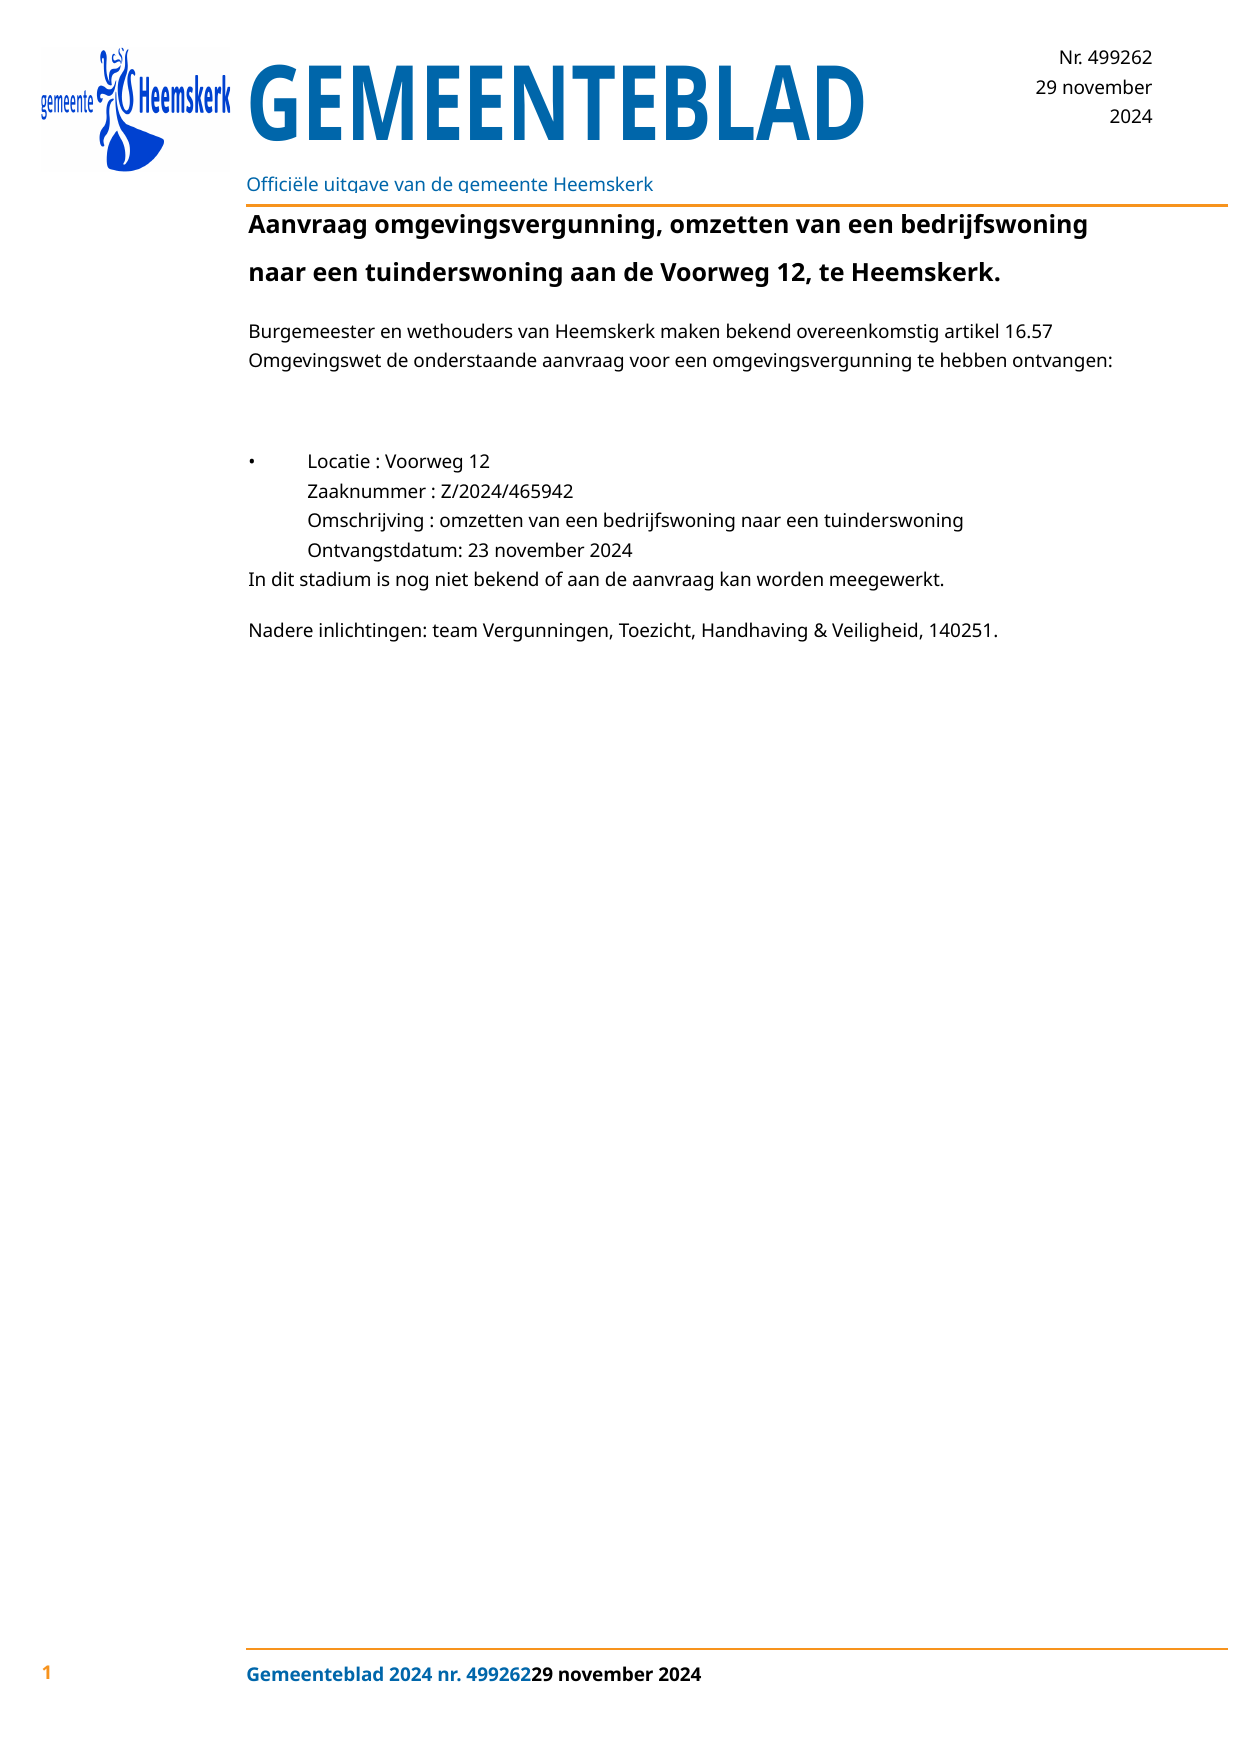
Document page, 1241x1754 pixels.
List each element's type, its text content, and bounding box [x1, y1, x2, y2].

list Omschrijving : omzetten van een bedrijfswoning naar een tuinderswoning [248, 507, 1152, 533]
text In dit stadium is nog niet bekend of aan de aanvraag kan worden meegewerkt. [248, 567, 1152, 592]
picture [41, 47, 231, 172]
text Aanvraag omgevingsvergunning, omzetten van een bedrijfswoning naar een tuinderswoning aan de Voorweg 12, te Heemskerk. [248, 207, 1152, 288]
list Zaaknummer : Z/2024/465942 [248, 478, 1152, 504]
list Ontvangstdatum: 23 november 2024 [248, 537, 1152, 563]
list Locatie : Voorweg 12 [248, 448, 1152, 474]
text Burgemeester en wethouders van Heemskerk maken bekend overeenkomstig artikel 16.57 Omgevingswet de onderstaande aanvraag voor een omgevingsvergunning te hebben ontvangen: [248, 318, 1152, 373]
text Nadere inlichtingen: team Vergunningen, Toezicht, Handhaving & Veiligheid, 140251. [248, 617, 1152, 643]
